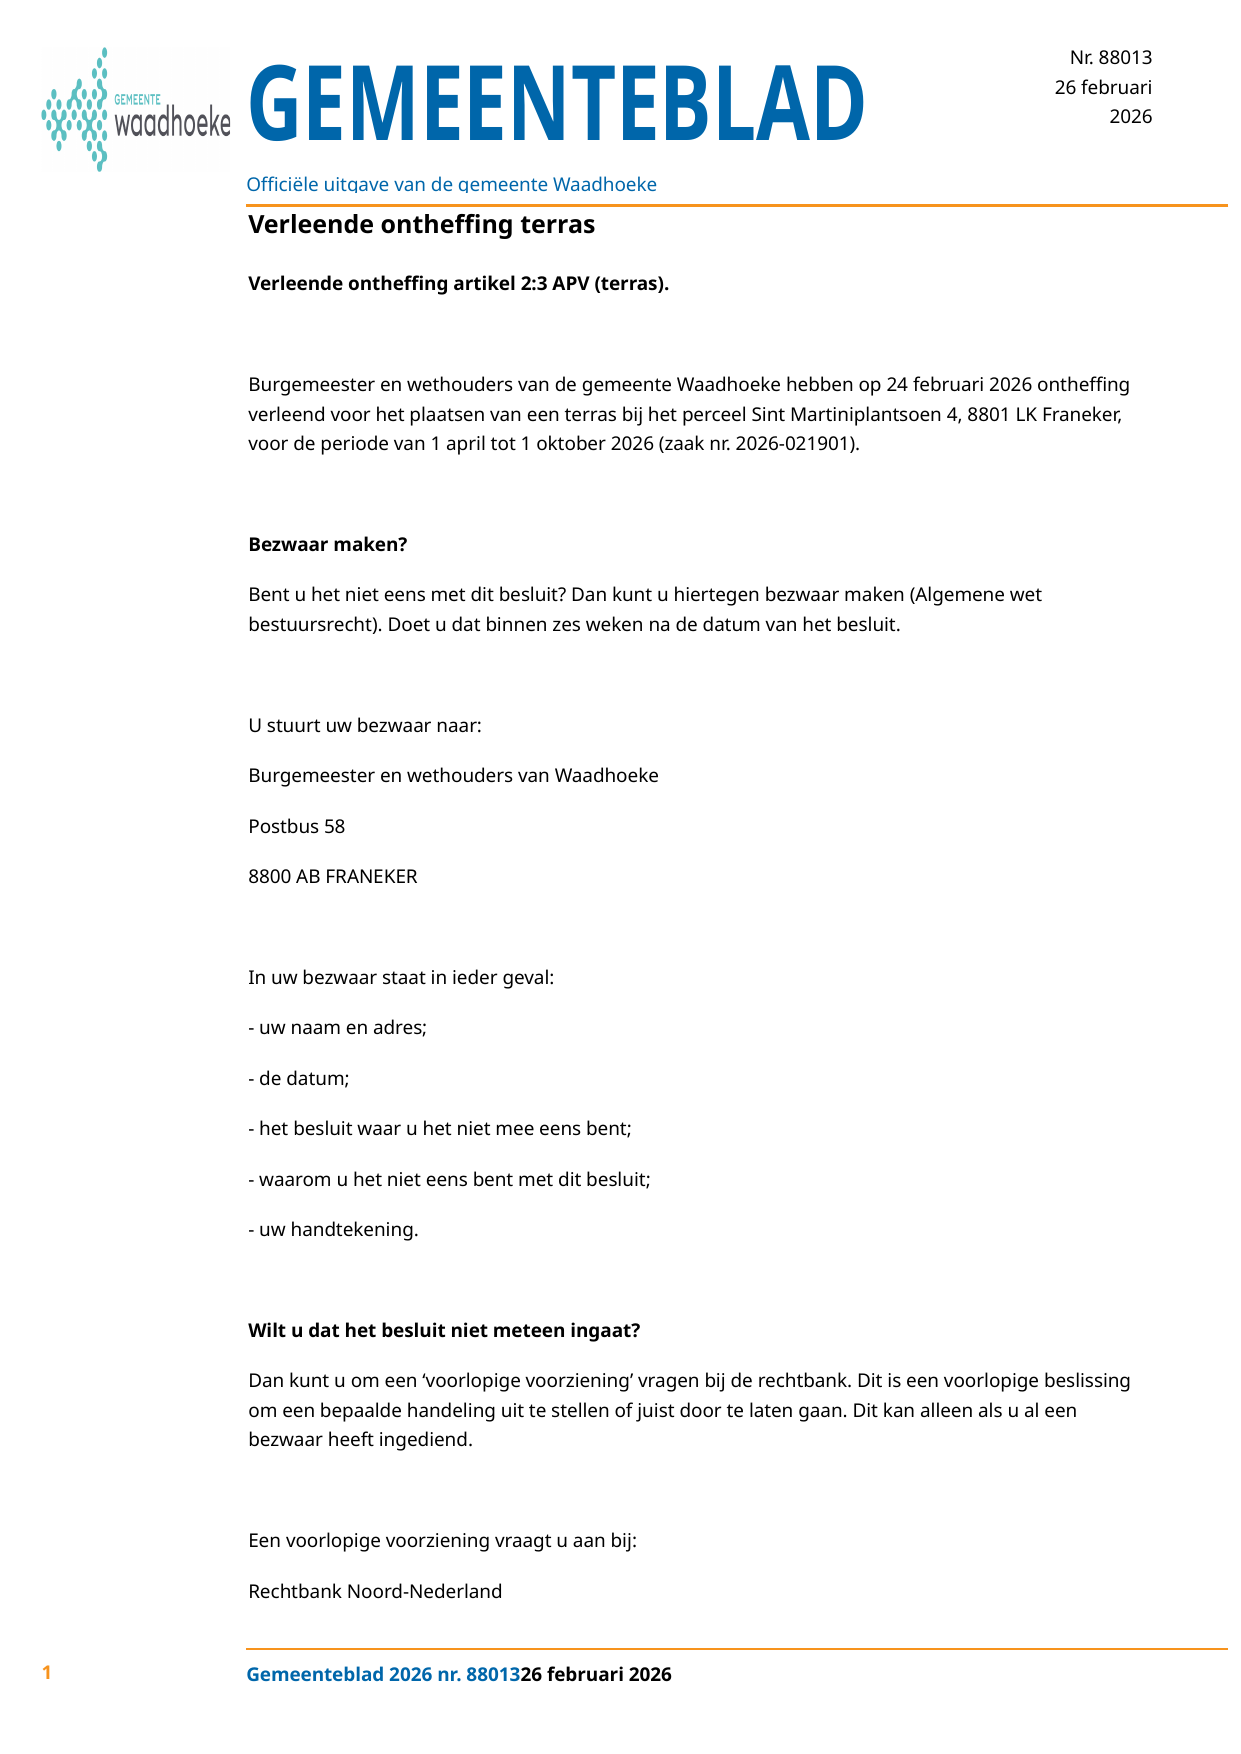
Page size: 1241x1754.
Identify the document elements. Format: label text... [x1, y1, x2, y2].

text Verleende ontheffing terras [248, 207, 1152, 241]
text - het besluit waar u het niet mee eens bent; [248, 1115, 1152, 1141]
text Bent u het niet eens met dit besluit? Dan kunt u hiertegen bezwaar maken (Algemene wet bestuursrecht). Doet u dat binnen zes weken na de datum van het besluit. [248, 582, 1152, 637]
text Bezwaar maken? [248, 531, 1152, 557]
text Wilt u dat het besluit niet meteen ingaat? [248, 1317, 1152, 1343]
text - uw handtekening. [248, 1216, 1152, 1242]
text - de datum; [248, 1065, 1152, 1091]
text In uw bezwaar staat in ieder geval: [248, 964, 1152, 990]
text U stuurt uw bezwaar naar: [248, 712, 1152, 738]
text Burgemeester en wethouders van de gemeente Waadhoeke hebben op 24 februari 2026 ontheffing verleend voor het plaatsen van een terras bij het perceel Sint Martiniplantsoen 4, 8801 LK Franeker, voor de periode van 1 april tot 1 oktober 2026 (zaak nr. 2026-021901). [248, 371, 1152, 456]
text Rechtbank Noord-Nederland [248, 1578, 1152, 1603]
text - uw naam en adres; [248, 1014, 1152, 1040]
text Een voorlopige voorziening vraagt u aan bij: [248, 1527, 1152, 1553]
text - waarom u het niet eens bent met dit besluit; [248, 1166, 1152, 1191]
picture [41, 47, 231, 172]
text Burgemeester en wethouders van Waadhoeke [248, 762, 1152, 788]
text Verleende ontheffing artikel 2:3 APV (terras). [248, 270, 1152, 296]
text Postbus 58 [248, 813, 1152, 838]
text Dan kunt u om een ‘voorlopige voorziening’ vragen bij de rechtbank. Dit is een voorlopige beslissing om een bepaalde handeling uit te stellen of juist door te laten gaan. Dit kan alleen als u al een bezwaar heeft ingediend. [248, 1367, 1152, 1452]
text 8800 AB FRANEKER [248, 863, 1152, 889]
